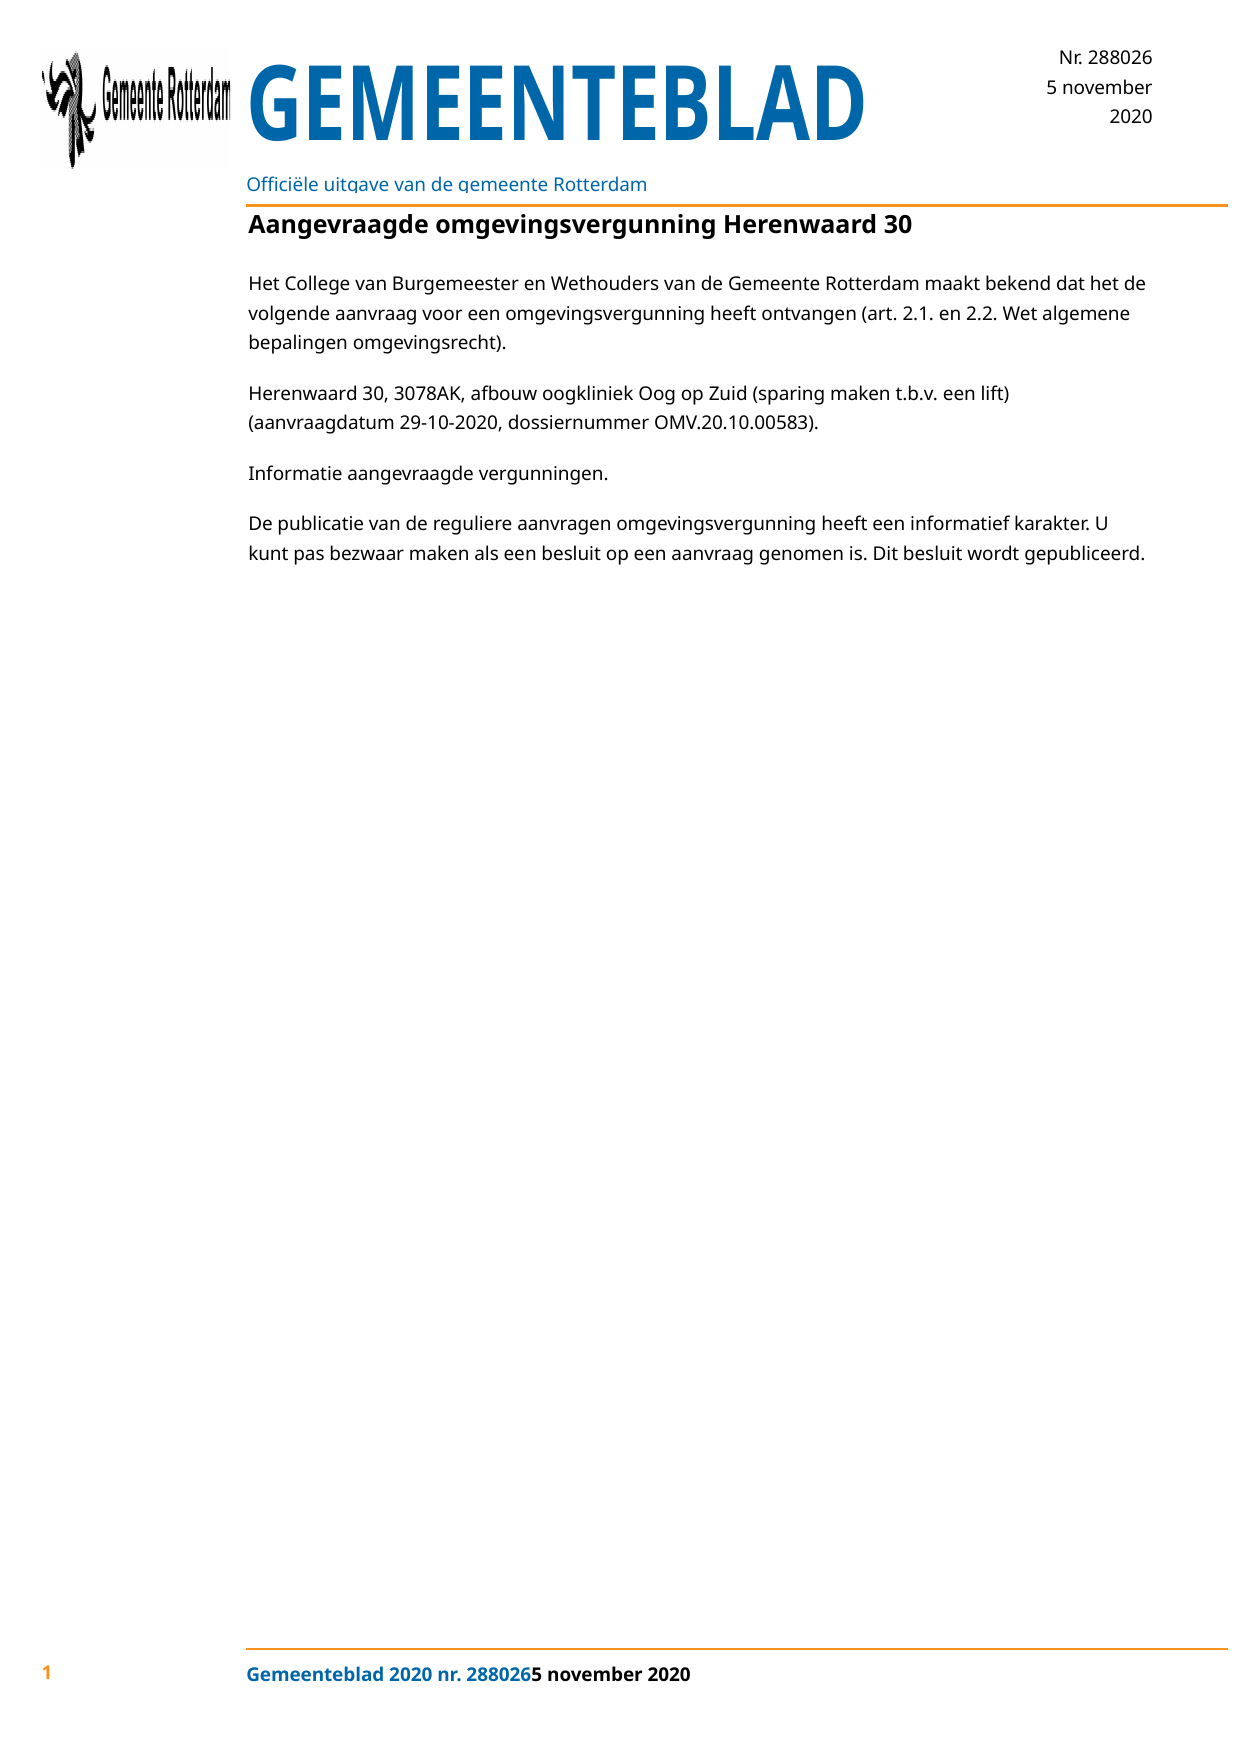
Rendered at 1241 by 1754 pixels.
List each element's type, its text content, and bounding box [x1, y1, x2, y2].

text De publicatie van de reguliere aanvragen omgevingsvergunning heeft een informatief karakter. U kunt pas bezwaar maken als een besluit op een aanvraag genomen is. Dit besluit wordt gepubliceerd. [248, 510, 1152, 566]
text Aangevraagde omgevingsvergunning Herenwaard 30 [248, 207, 1152, 241]
picture [41, 47, 231, 172]
text Het College van Burgemeester en Wethouders van de Gemeente Rotterdam maakt bekend dat het de volgende aanvraag voor een omgevingsvergunning heeft ontvangen (art. 2.1. en 2.2. Wet algemene bepalingen omgevingsrecht). [248, 270, 1152, 355]
text Herenwaard 30, 3078AK, afbouw oogkliniek Oog op Zuid (sparing maken t.b.v. een lift) (aanvraagdatum 29-10-2020, dossiernummer OMV.20.10.00583). [248, 380, 1152, 435]
text Informatie aangevraagde vergunningen. [248, 460, 1152, 486]
